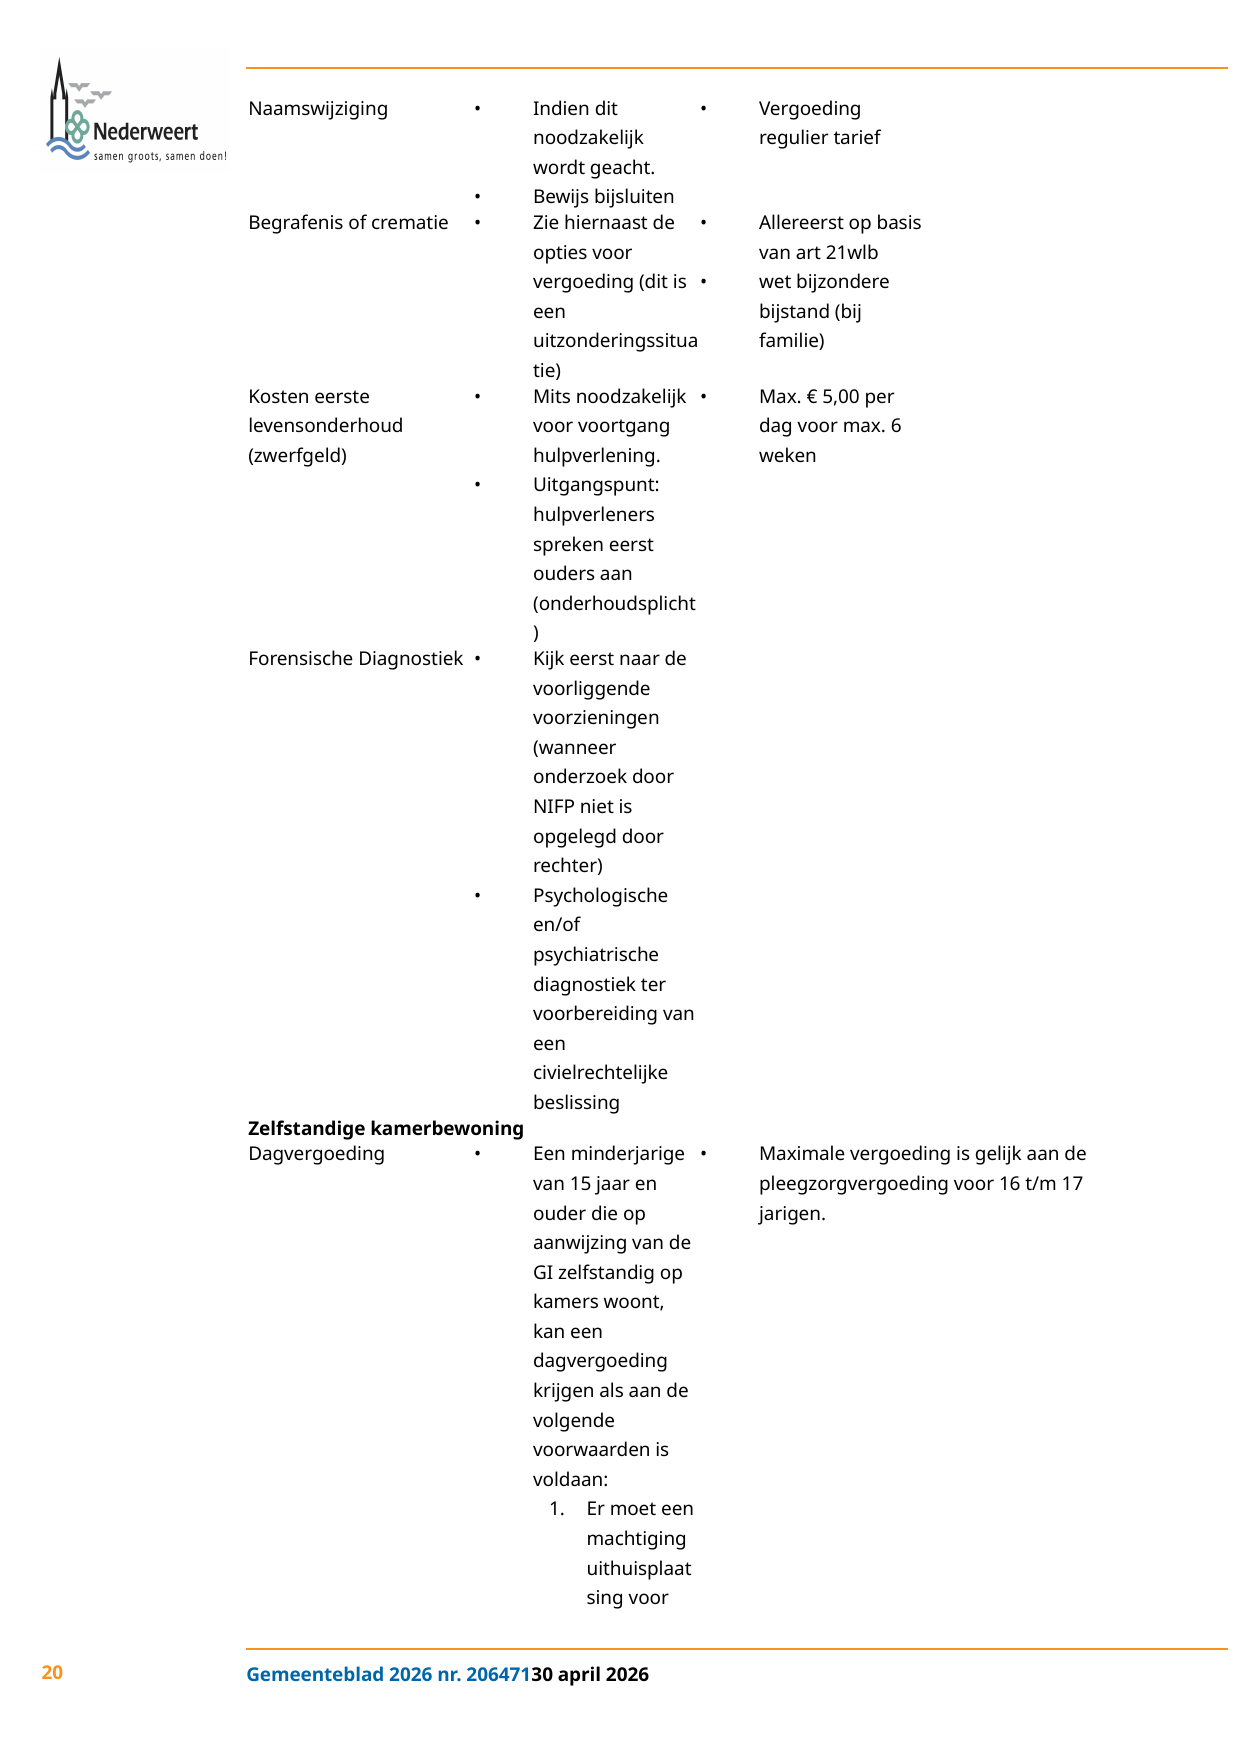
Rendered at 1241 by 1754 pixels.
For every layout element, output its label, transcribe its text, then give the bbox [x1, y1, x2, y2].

table_cell Allereerst op basis van art 21wlb wet bijzondere bijstand (bij familie) [700, 209, 926, 383]
picture [41, 47, 231, 172]
table_cell [700, 645, 926, 1115]
table_cell Dagvergoeding [248, 1141, 474, 1610]
table_cell Mits noodzakelijk voor voortgang hulpverlening. Uitgangspunt: hulpverleners spreken eerst ouders aan (onderhoudsplicht) [474, 383, 700, 645]
table_cell Een minderjarige van 15 jaar en ouder die op aanwijzing van de GI zelfstandig op kamers woont, kan een dagvergoeding krijgen als aan de volgende voorwaarden is voldaan: Er moet een machtiging uithuisplaatsing voor [474, 1141, 700, 1610]
table_cell Forensische Diagnostiek [248, 645, 474, 1115]
table_cell Begrafenis of crematie [248, 209, 474, 383]
table_cell Kosten eerste levensonderhoud (zwerfgeld) [248, 383, 474, 645]
table_cell Vergoeding regulier tarief [700, 95, 926, 209]
table_cell Zelfstandige kamerbewoning [248, 1115, 926, 1141]
table_cell Zie hiernaast de opties voor vergoeding (dit is een uitzonderingssituatie) [474, 209, 700, 383]
table_cell Max. € 5,00 per dag voor max. 6 weken [700, 383, 926, 645]
table_cell Kijk eerst naar de voorliggende voorzieningen (wanneer onderzoek door NIFP niet is opgelegd door rechter) Psychologische en/of psychiatrische diagnostiek ter voorbereiding van een civielrechtelijke beslissing [474, 645, 700, 1115]
table_cell Indien dit noodzakelijk wordt geacht. Bewijs bijsluiten [474, 95, 700, 209]
table_cell Naamswijziging [248, 95, 474, 209]
table_cell Maximale vergoeding is gelijk aan de pleegzorgvergoeding voor 16 t/m 17 jarigen. [700, 1141, 1152, 1610]
